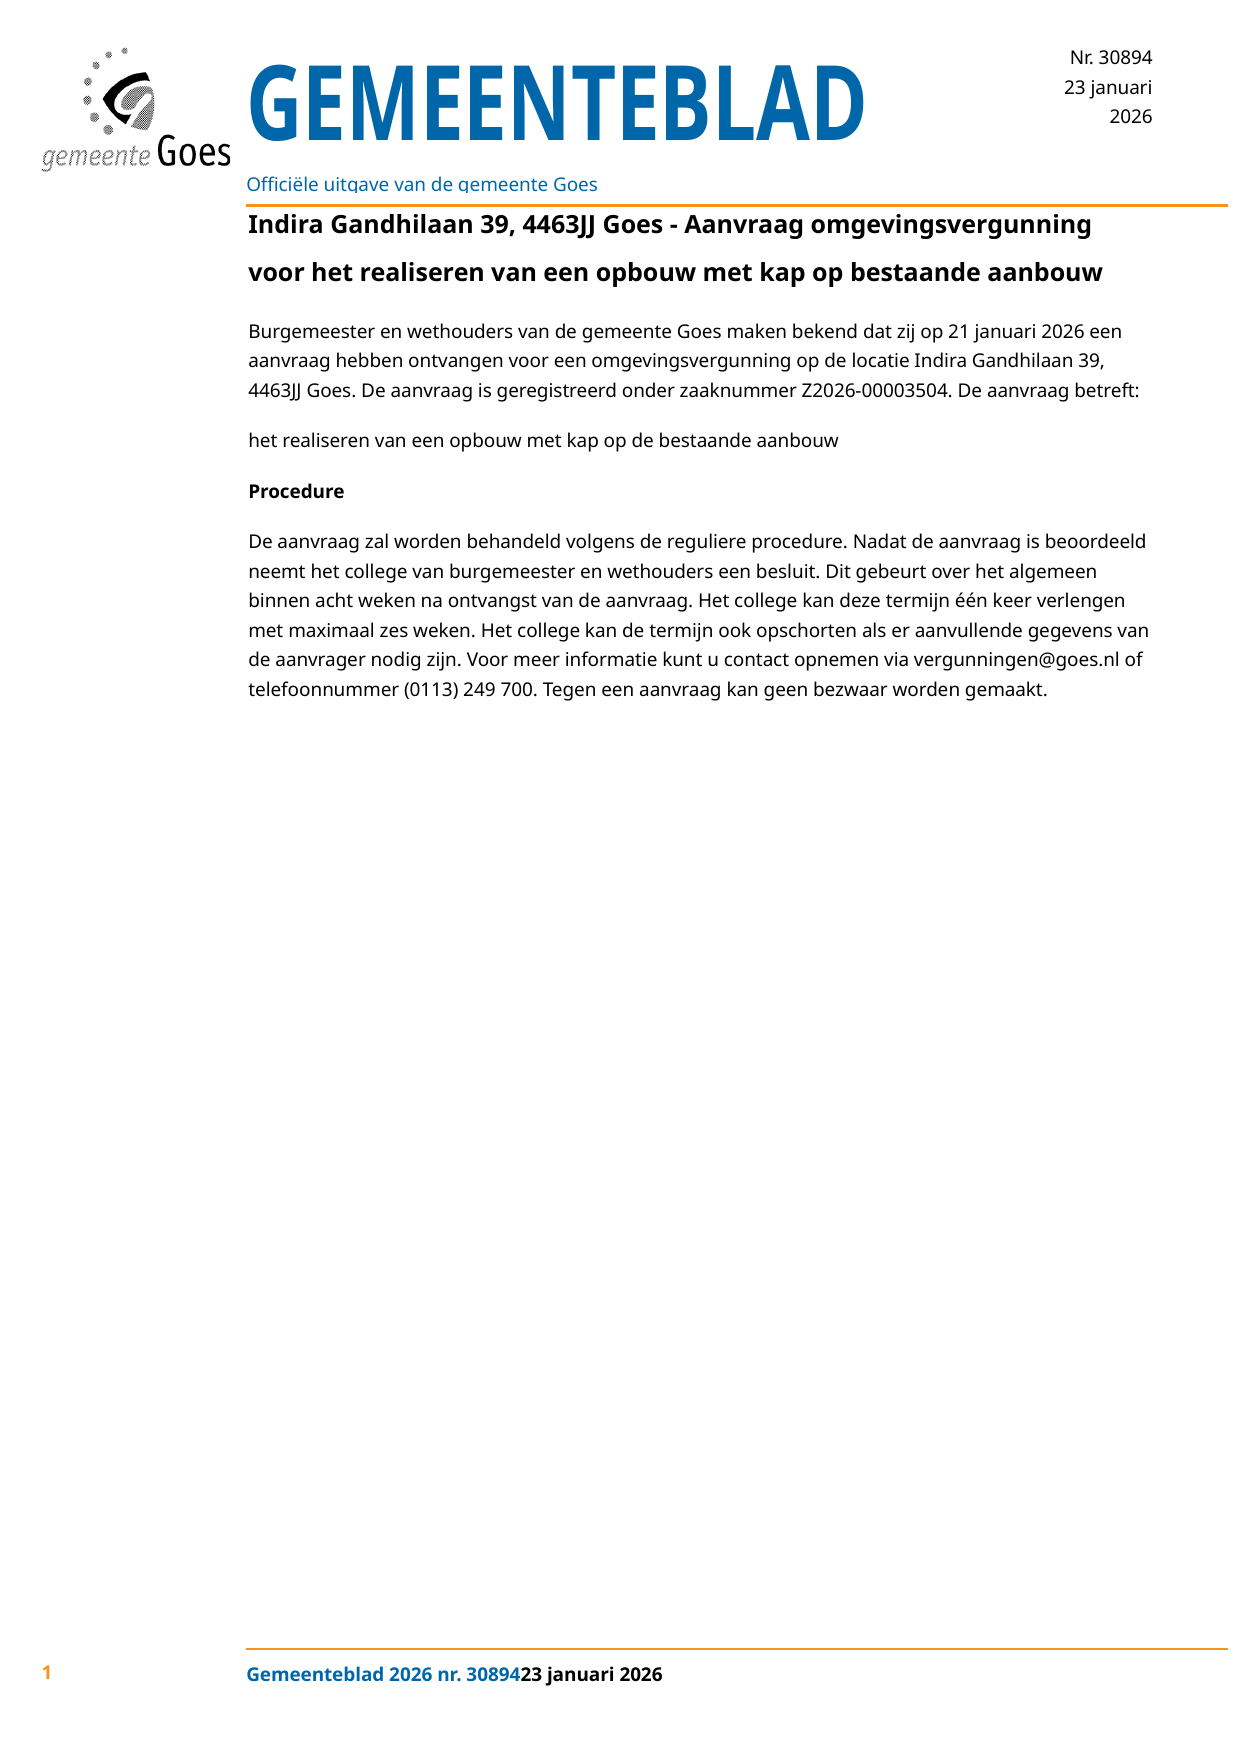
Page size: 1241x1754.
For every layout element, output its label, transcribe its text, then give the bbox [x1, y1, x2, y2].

text het realiseren van een opbouw met kap op de bestaande aanbouw [248, 427, 1152, 453]
text Indira Gandhilaan 39, 4463JJ Goes - Aanvraag omgevingsvergunning voor het realiseren van een opbouw met kap op bestaande aanbouw [248, 207, 1152, 288]
text De aanvraag zal worden behandeld volgens de reguliere procedure. Nadat de aanvraag is beoordeeld neemt het college van burgemeester en wethouders een besluit. Dit gebeurt over het algemeen binnen acht weken na ontvangst van de aanvraag. Het college kan deze termijn één keer verlengen met maximaal zes weken. Het college kan de termijn ook opschorten als er aanvullende gegevens van de aanvrager nodig zijn. Voor meer informatie kunt u contact opnemen via vergunningen@goes.nl of telefoonnummer (0113) 249 700. Tegen een aanvraag kan geen bezwaar worden gemaakt. [248, 528, 1152, 702]
text Procedure [248, 478, 1152, 504]
text Burgemeester en wethouders van de gemeente Goes maken bekend dat zij op 21 januari 2026 een aanvraag hebben ontvangen voor een omgevingsvergunning op de locatie Indira Gandhilaan 39, 4463JJ Goes. De aanvraag is geregistreerd onder zaaknummer Z2026-00003504. De aanvraag betreft: [248, 318, 1152, 403]
picture [41, 47, 231, 172]
